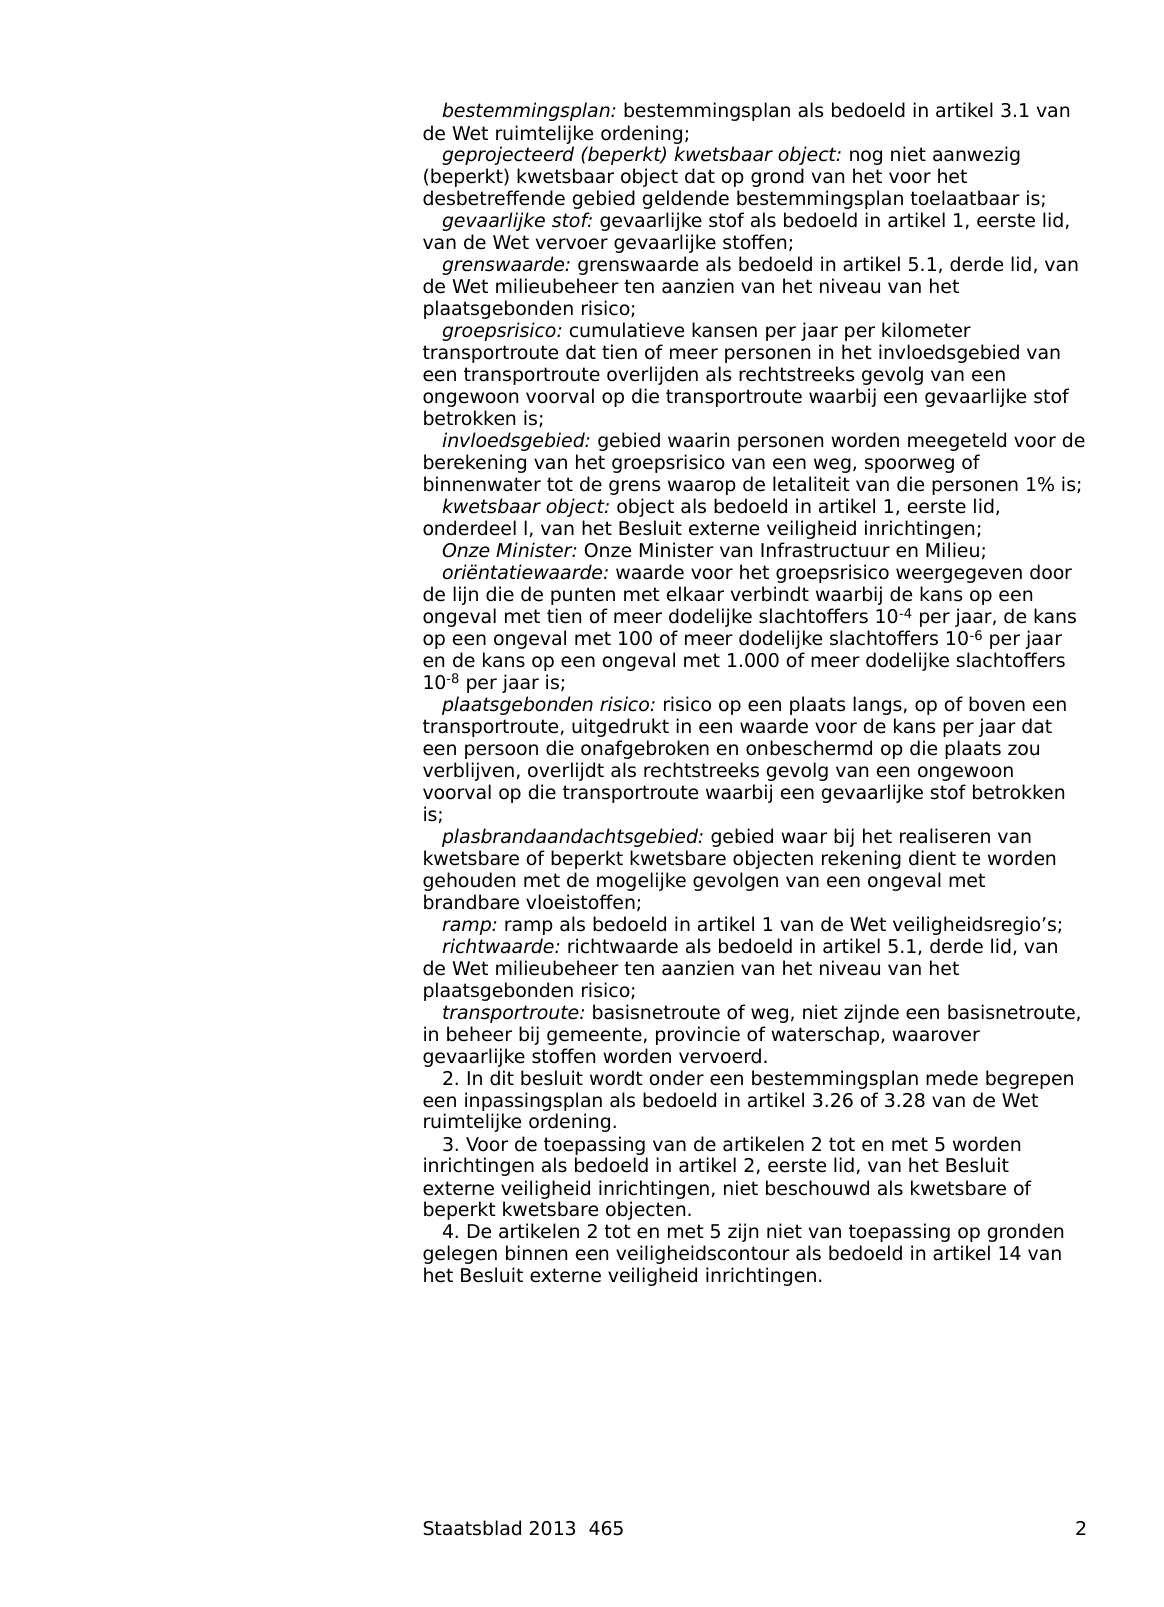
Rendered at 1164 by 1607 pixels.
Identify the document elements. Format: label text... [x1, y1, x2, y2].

text transportroute: basisnetroute of weg, niet zijnde een basisnetroute, in beheer bij gemeente, provincie of waterschap, waarover gevaarlijke stoffen worden vervoerd. [422, 1002, 1087, 1067]
text gevaarlijke stof: gevaarlijke stof als bedoeld in artikel 1, eerste lid, van de Wet vervoer gevaarlijke stoffen; [422, 210, 1087, 254]
text bestemmingsplan: bestemmingsplan als bedoeld in artikel 3.1 van de Wet ruimtelijke ordening; [422, 100, 1087, 144]
text geprojecteerd (beperkt) kwetsbaar object: nog niet aanwezig (beperkt) kwetsbaar object dat op grond van het voor het desbetreffende gebied geldende bestemmingsplan toelaatbaar is; [422, 144, 1087, 210]
text plasbrandaandachtsgebied: gebied waar bij het realiseren van kwetsbare of beperkt kwetsbare objecten rekening dient te worden gehouden met de mogelijke gevolgen van een ongeval met brandbare vloeistoffen; [422, 826, 1087, 914]
text groepsrisico: cumulatieve kansen per jaar per kilometer transportroute dat tien of meer personen in het invloedsgebied van een transportroute overlijden als rechtstreeks gevolg van een ongewoon voorval op die transportroute waarbij een gevaarlijke stof betrokken is; [422, 320, 1087, 430]
text Onze Minister: Onze Minister van Infrastructuur en Milieu; [422, 540, 1087, 562]
text grenswaarde: grenswaarde als bedoeld in artikel 5.1, derde lid, van de Wet milieubeheer ten aanzien van het niveau van het plaatsgebonden risico; [422, 254, 1087, 320]
text kwetsbaar object: object als bedoeld in artikel 1, eerste lid, onderdeel l, van het Besluit externe veiligheid inrichtingen; [422, 496, 1087, 540]
text ramp: ramp als bedoeld in artikel 1 van de Wet veiligheidsregio’s; [422, 914, 1087, 936]
text plaatsgebonden risico: risico op een plaats langs, op of boven een transportroute, uitgedrukt in een waarde voor de kans per jaar dat een persoon die onafgebroken en onbeschermd op die plaats zou verblijven, overlijdt als rechtstreeks gevolg van een ongewoon voorval op die transportroute waarbij een gevaarlijke stof betrokken is; [422, 694, 1087, 826]
text 3. Voor de toepassing van de artikelen 2 tot en met 5 worden inrichtingen als bedoeld in artikel 2, eerste lid, van het Besluit externe veiligheid inrichtingen, niet beschouwd als kwetsbare of beperkt kwetsbare objecten. [422, 1133, 1087, 1221]
text 4. De artikelen 2 tot en met 5 zijn niet van toepassing op gronden gelegen binnen een veiligheidscontour als bedoeld in artikel 14 van het Besluit externe veiligheid inrichtingen. [422, 1221, 1087, 1287]
text oriëntatiewaarde: waarde voor het groepsrisico weergegeven door de lijn die de punten met elkaar verbindt waarbij de kans op een ongeval met tien of meer dodelijke slachtoffers 10-4 per jaar, de kans op een ongeval met 100 of meer dodelijke slachtoffers 10-6 per jaar en de kans op een ongeval met 1.000 of meer dodelijke slachtoffers 10-8 per jaar is; [422, 562, 1087, 694]
text richtwaarde: richtwaarde als bedoeld in artikel 5.1, derde lid, van de Wet milieubeheer ten aanzien van het niveau van het plaatsgebonden risico; [422, 936, 1087, 1002]
text invloedsgebied: gebied waarin personen worden meegeteld voor de berekening van het groepsrisico van een weg, spoorweg of binnenwater tot de grens waarop de letaliteit van die personen 1% is; [422, 430, 1087, 496]
text 2. In dit besluit wordt onder een bestemmingsplan mede begrepen een inpassingsplan als bedoeld in artikel 3.26 of 3.28 van de Wet ruimtelijke ordening. [422, 1067, 1087, 1133]
